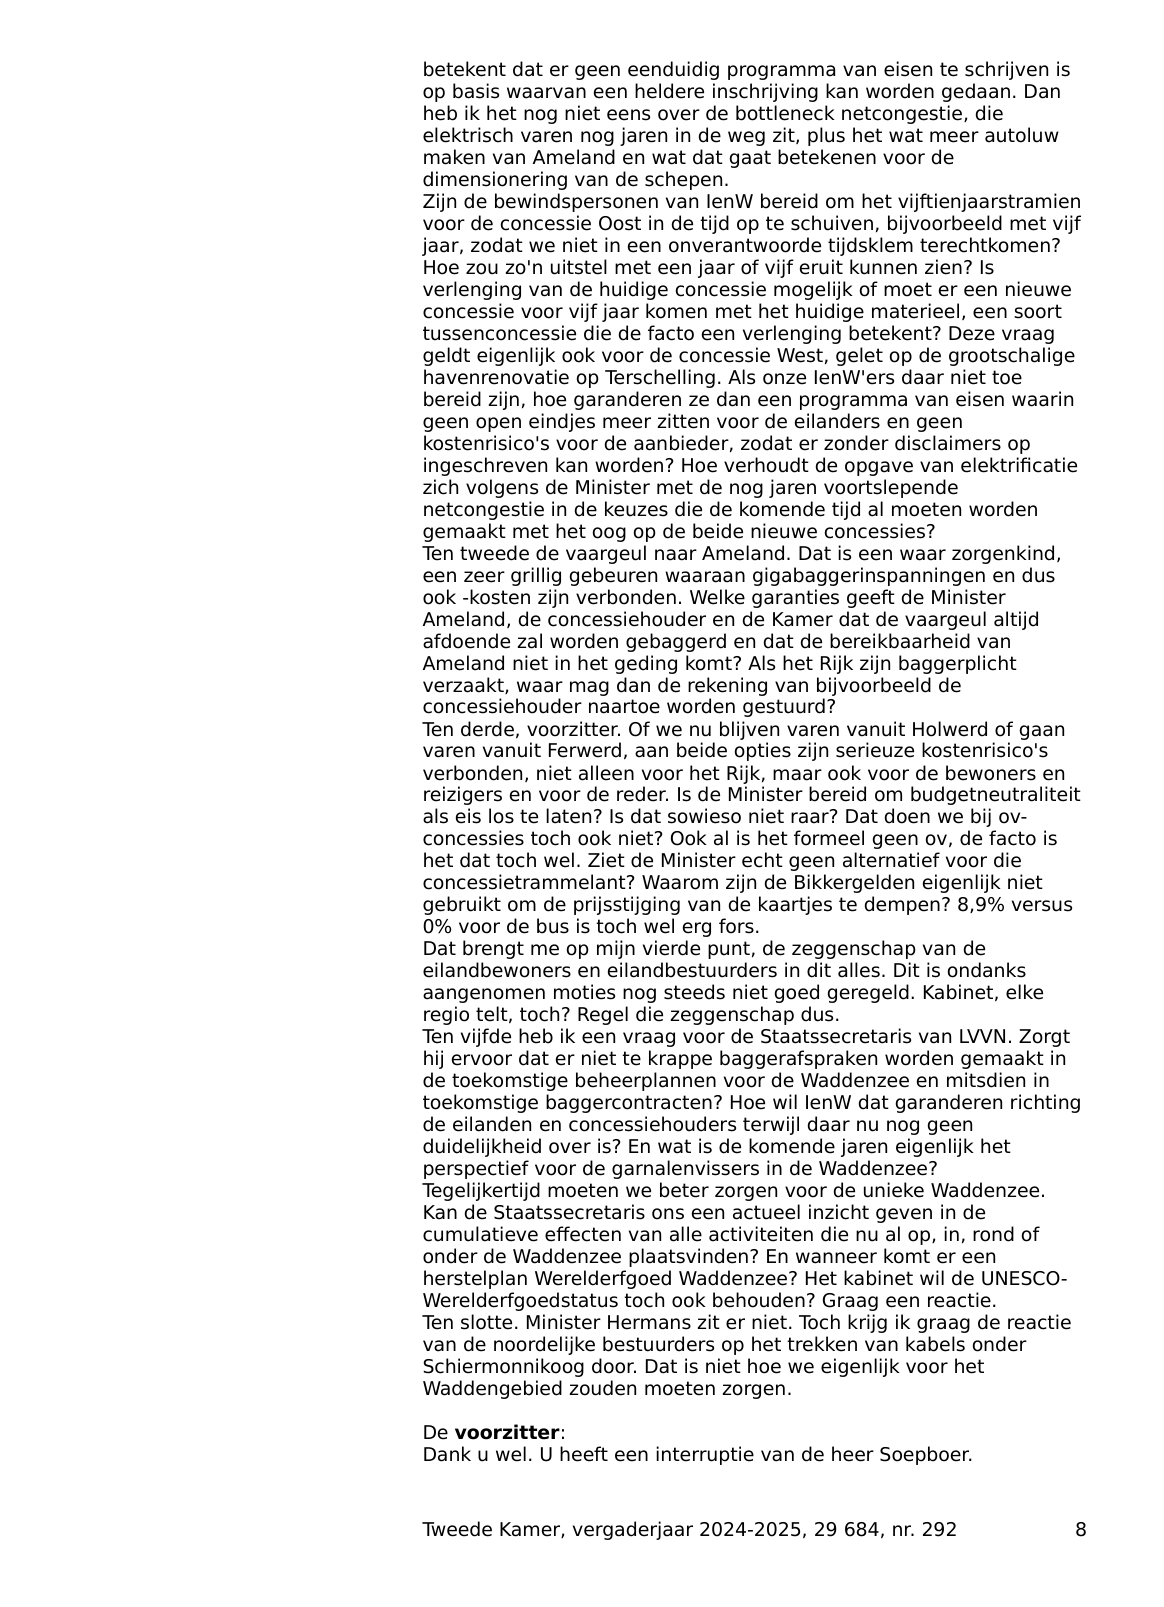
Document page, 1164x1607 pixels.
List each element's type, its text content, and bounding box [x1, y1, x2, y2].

text betekent dat er geen eenduidig programma van eisen te schrijven is op basis waarvan een heldere inschrijving kan worden gedaan. Dan heb ik het nog niet eens over de bottleneck netcongestie, die elektrisch varen nog jaren in de weg zit, plus het wat meer autoluw maken van Ameland en wat dat gaat betekenen voor de dimensionering van de schepen. [422, 59, 1087, 191]
text Dat brengt me op mijn vierde punt, de zeggenschap van de eilandbewoners en eilandbestuurders in dit alles. Dit is ondanks aangenomen moties nog steeds niet goed geregeld. Kabinet, elke regio telt, toch? Regel die zeggenschap dus. [422, 938, 1087, 1026]
text Zijn de bewindspersonen van IenW bereid om het vijftienjaarstramien voor de concessie Oost in de tijd op te schuiven, bijvoorbeeld met vijf jaar, zodat we niet in een onverantwoorde tijdsklem terechtkomen? Hoe zou zo'n uitstel met een jaar of vijf eruit kunnen zien? Is verlenging van de huidige concessie mogelijk of moet er een nieuwe concessie voor vijf jaar komen met het huidige materieel, een soort tussenconcessie die de facto een verlenging betekent? Deze vraag geldt eigenlijk ook voor de concessie West, gelet op de grootschalige havenrenovatie op Terschelling. Als onze IenW'ers daar niet toe bereid zijn, hoe garanderen ze dan een programma van eisen waarin geen open eindjes meer zitten voor de eilanders en geen kostenrisico's voor de aanbieder, zodat er zonder disclaimers op ingeschreven kan worden? Hoe verhoudt de opgave van elektrificatie zich volgens de Minister met de nog jaren voortslepende netcongestie in de keuzes die de komende tijd al moeten worden gemaakt met het oog op de beide nieuwe concessies? [422, 191, 1087, 543]
text Ten vijfde heb ik een vraag voor de Staatssecretaris van LVVN. Zorgt hij ervoor dat er niet te krappe baggerafspraken worden gemaakt in de toekomstige beheerplannen voor de Waddenzee en mitsdien in toekomstige baggercontracten? Hoe wil IenW dat garanderen richting de eilanden en concessiehouders terwijl daar nu nog geen duidelijkheid over is? En wat is de komende jaren eigenlijk het perspectief voor de garnalenvissers in de Waddenzee? [422, 1026, 1087, 1180]
text Ten slotte. Minister Hermans zit er niet. Toch krijg ik graag de reactie van de noordelijke bestuurders op het trekken van kabels onder Schiermonnikoog door. Dat is niet hoe we eigenlijk voor het Waddengebied zouden moeten zorgen. [422, 1312, 1087, 1400]
text Tegelijkertijd moeten we beter zorgen voor de unieke Waddenzee. Kan de Staatssecretaris ons een actueel inzicht geven in de cumulatieve effecten van alle activiteiten die nu al op, in, rond of onder de Waddenzee plaatsvinden? En wanneer komt er een herstelplan Werelderfgoed Waddenzee? Het kabinet wil de UNESCO-Werelderfgoedstatus toch ook behouden? Graag een reactie. [422, 1180, 1087, 1312]
text Dank u wel. U heeft een interruptie van de heer Soepboer. [422, 1444, 1087, 1466]
text De voorzitter: [422, 1422, 1087, 1444]
text Ten derde, voorzitter. Of we nu blijven varen vanuit Holwerd of gaan varen vanuit Ferwerd, aan beide opties zijn serieuze kostenrisico's verbonden, niet alleen voor het Rijk, maar ook voor de bewoners en reizigers en voor de reder. Is de Minister bereid om budgetneutraliteit als eis los te laten? Is dat sowieso niet raar? Dat doen we bij ov-concessies toch ook niet? Ook al is het formeel geen ov, de facto is het dat toch wel. Ziet de Minister echt geen alternatief voor die concessietrammelant? Waarom zijn de Bikkergelden eigenlijk niet gebruikt om de prijsstijging van de kaartjes te dempen? 8,9% versus 0% voor de bus is toch wel erg fors. [422, 718, 1087, 938]
text Ten tweede de vaargeul naar Ameland. Dat is een waar zorgenkind, een zeer grillig gebeuren waaraan gigabaggerinspanningen en dus ook -kosten zijn verbonden. Welke garanties geeft de Minister Ameland, de concessiehouder en de Kamer dat de vaargeul altijd afdoende zal worden gebaggerd en dat de bereikbaarheid van Ameland niet in het geding komt? Als het Rijk zijn baggerplicht verzaakt, waar mag dan de rekening van bijvoorbeeld de concessiehouder naartoe worden gestuurd? [422, 543, 1087, 718]
